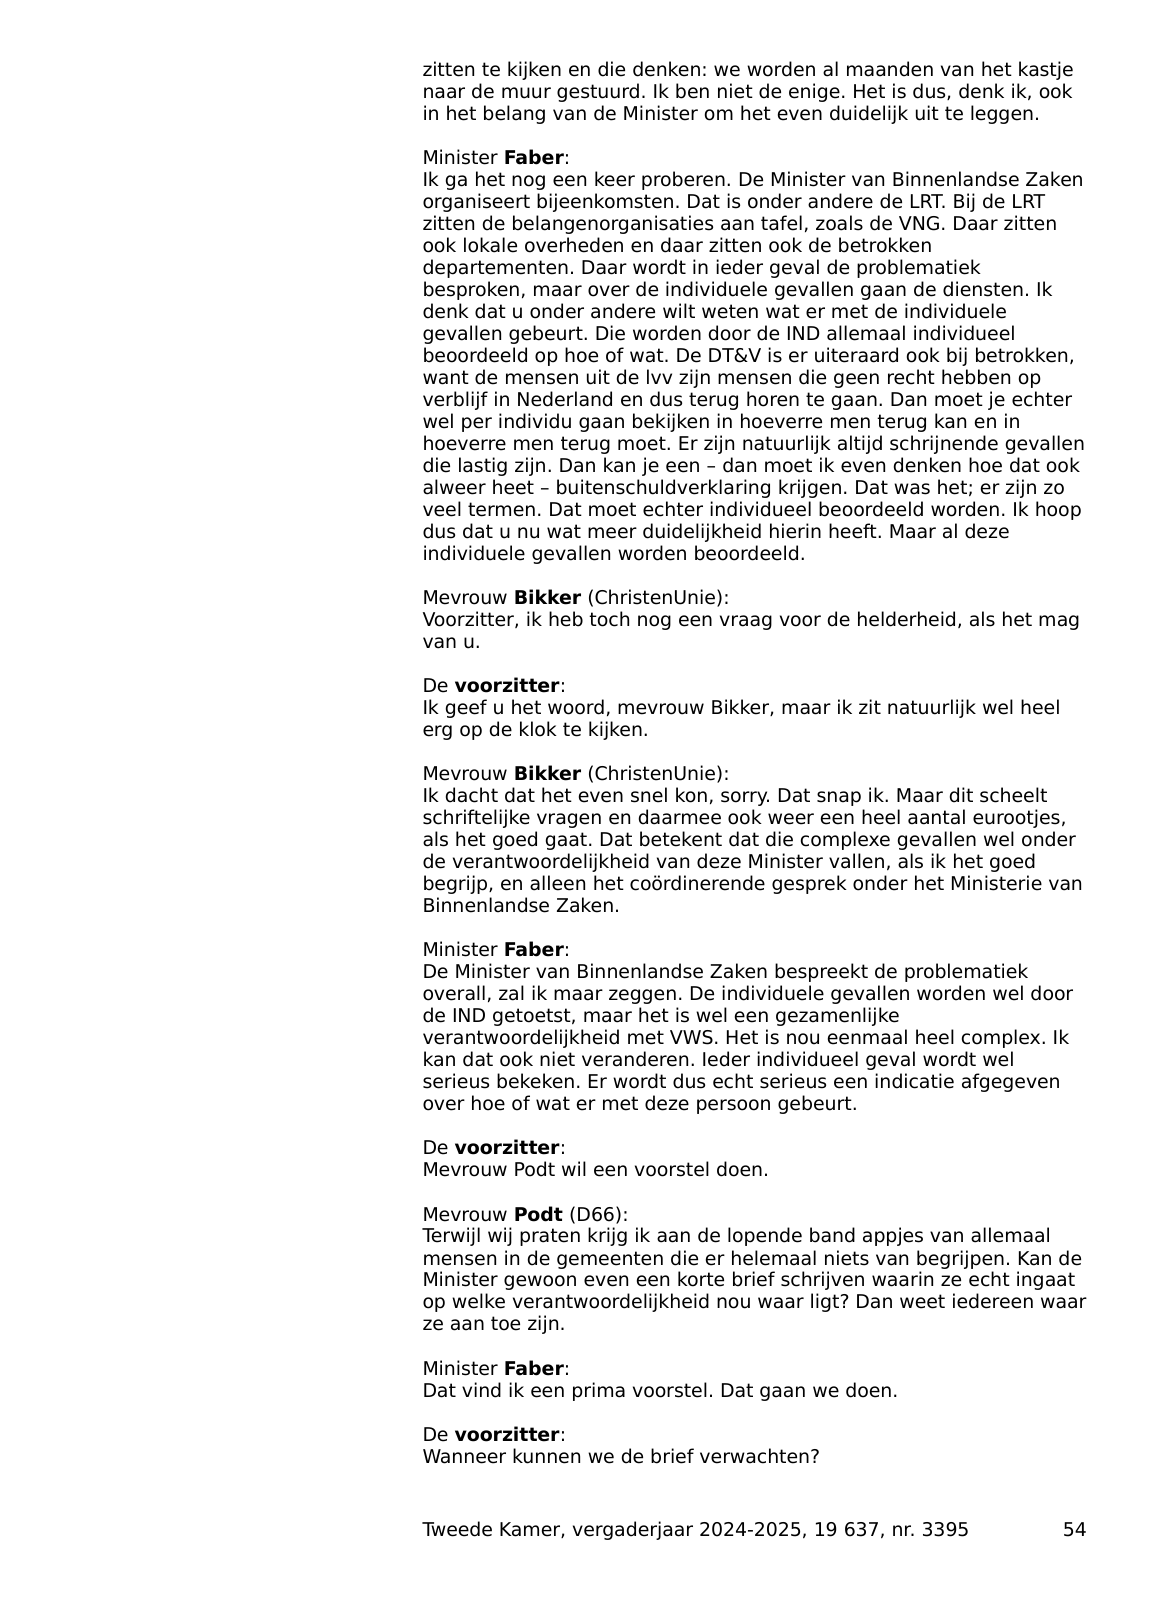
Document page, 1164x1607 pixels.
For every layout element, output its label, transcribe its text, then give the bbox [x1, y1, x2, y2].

text Ik geef u het woord, mevrouw Bikker, maar ik zit natuurlijk wel heel erg op de klok te kijken. [422, 697, 1087, 741]
text Mevrouw Podt wil een voorstel doen. [422, 1159, 1087, 1181]
text zitten te kijken en die denken: we worden al maanden van het kastje naar de muur gestuurd. Ik ben niet de enige. Het is dus, denk ik, ook in het belang van de Minister om het even duidelijk uit te leggen. [422, 59, 1087, 125]
text De Minister van Binnenlandse Zaken bespreekt de problematiek overall, zal ik maar zeggen. De individuele gevallen worden wel door de IND getoetst, maar het is wel een gezamenlijke verantwoordelijkheid met VWS. Het is nou eenmaal heel complex. Ik kan dat ook niet veranderen. Ieder individueel geval wordt wel serieus bekeken. Er wordt dus echt serieus een indicatie afgegeven over hoe of wat er met deze persoon gebeurt. [422, 961, 1087, 1115]
text De voorzitter: [422, 1137, 1087, 1159]
text Mevrouw Bikker (ChristenUnie): [422, 587, 1087, 609]
text Mevrouw Bikker (ChristenUnie): [422, 763, 1087, 785]
text Terwijl wij praten krijg ik aan de lopende band appjes van allemaal mensen in de gemeenten die er helemaal niets van begrijpen. Kan de Minister gewoon even een korte brief schrijven waarin ze echt ingaat op welke verantwoordelijkheid nou waar ligt? Dan weet iedereen waar ze aan toe zijn. [422, 1225, 1087, 1335]
text Voorzitter, ik heb toch nog een vraag voor de helderheid, als het mag van u. [422, 609, 1087, 653]
text De voorzitter: [422, 675, 1087, 697]
text Ik dacht dat het even snel kon, sorry. Dat snap ik. Maar dit scheelt schriftelijke vragen en daarmee ook weer een heel aantal eurootjes, als het goed gaat. Dat betekent dat die complexe gevallen wel onder de verantwoordelijkheid van deze Minister vallen, als ik het goed begrijp, en alleen het coördinerende gesprek onder het Ministerie van Binnenlandse Zaken. [422, 785, 1087, 917]
text Minister Faber: [422, 147, 1087, 169]
text Minister Faber: [422, 939, 1087, 961]
text Ik ga het nog een keer proberen. De Minister van Binnenlandse Zaken organiseert bijeenkomsten. Dat is onder andere de LRT. Bij de LRT zitten de belangenorganisaties aan tafel, zoals de VNG. Daar zitten ook lokale overheden en daar zitten ook de betrokken departementen. Daar wordt in ieder geval de problematiek besproken, maar over de individuele gevallen gaan de diensten. Ik denk dat u onder andere wilt weten wat er met de individuele gevallen gebeurt. Die worden door de IND allemaal individueel beoordeeld op hoe of wat. De DT&V is er uiteraard ook bij betrokken, want de mensen uit de lvv zijn mensen die geen recht hebben op verblijf in Nederland en dus terug horen te gaan. Dan moet je echter wel per individu gaan bekijken in hoeverre men terug kan en in hoeverre men terug moet. Er zijn natuurlijk altijd schrijnende gevallen die lastig zijn. Dan kan je een – dan moet ik even denken hoe dat ook alweer heet – buitenschuldverklaring krijgen. Dat was het; er zijn zo veel termen. Dat moet echter individueel beoordeeld worden. Ik hoop dus dat u nu wat meer duidelijkheid hierin heeft. Maar al deze individuele gevallen worden beoordeeld. [422, 169, 1087, 565]
text Minister Faber: [422, 1357, 1087, 1379]
text Dat vind ik een prima voorstel. Dat gaan we doen. [422, 1379, 1087, 1401]
text De voorzitter: [422, 1424, 1087, 1446]
text Wanneer kunnen we de brief verwachten? [422, 1446, 1087, 1468]
text Mevrouw Podt (D66): [422, 1203, 1087, 1225]
